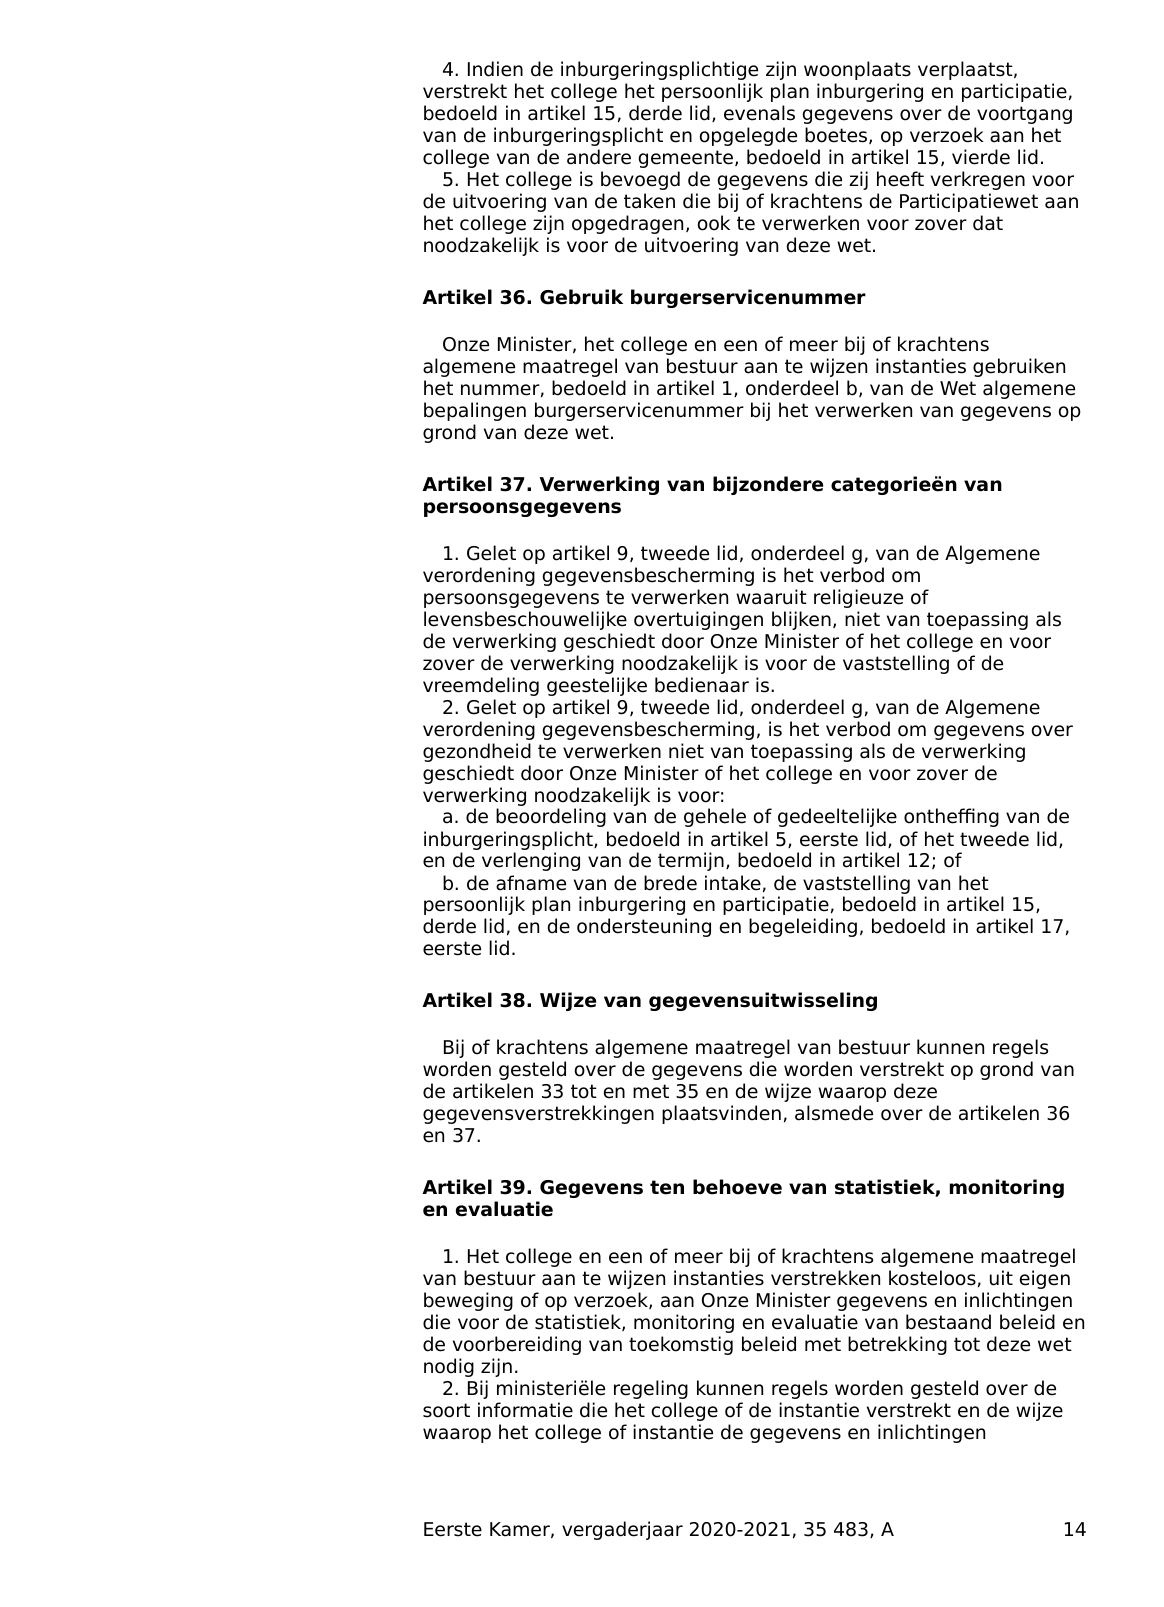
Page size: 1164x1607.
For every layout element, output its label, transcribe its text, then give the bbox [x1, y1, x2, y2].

text 5. Het college is bevoegd de gegevens die zij heeft verkregen voor de uitvoering van de taken die bij of krachtens de Participatiewet aan het college zijn opgedragen, ook te verwerken voor zover dat noodzakelijk is voor de uitvoering van deze wet. [422, 169, 1087, 257]
text b. de afname van de brede intake, de vaststelling van het persoonlijk plan inburgering en participatie, bedoeld in artikel 15, derde lid, en de ondersteuning en begeleiding, bedoeld in artikel 17, eerste lid. [422, 872, 1087, 960]
subtitle Artikel 38. Wijze van gegevensuitwisseling [422, 990, 1087, 1012]
text 2. Bij ministeriële regeling kunnen regels worden gesteld over de soort informatie die het college of de instantie verstrekt en de wijze waarop het college of instantie de gegevens en inlichtingen [422, 1378, 1087, 1444]
subtitle Artikel 39. Gegevens ten behoeve van statistiek, monitoring en evaluatie [422, 1177, 1087, 1221]
text a. de beoordeling van de gehele of gedeeltelijke ontheffing van de inburgeringsplicht, bedoeld in artikel 5, eerste lid, of het tweede lid, en de verlenging van de termijn, bedoeld in artikel 12; of [422, 806, 1087, 872]
subtitle Artikel 37. Verwerking van bijzondere categorieën van persoonsgegevens [422, 474, 1087, 518]
text 1. Gelet op artikel 9, tweede lid, onderdeel g, van de Algemene verordening gegevensbescherming is het verbod om persoonsgegevens te verwerken waaruit religieuze of levensbeschouwelijke overtuigingen blijken, niet van toepassing als de verwerking geschiedt door Onze Minister of het college en voor zover de verwerking noodzakelijk is voor de vaststelling of de vreemdeling geestelijke bedienaar is. [422, 543, 1087, 697]
text Onze Minister, het college en een of meer bij of krachtens algemene maatregel van bestuur aan te wijzen instanties gebruiken het nummer, bedoeld in artikel 1, onderdeel b, van de Wet algemene bepalingen burgerservicenummer bij het verwerken van gegevens op grond van deze wet. [422, 334, 1087, 444]
text 4. Indien de inburgeringsplichtige zijn woonplaats verplaatst, verstrekt het college het persoonlijk plan inburgering en participatie, bedoeld in artikel 15, derde lid, evenals gegevens over de voortgang van de inburgeringsplicht en opgelegde boetes, op verzoek aan het college van de andere gemeente, bedoeld in artikel 15, vierde lid. [422, 59, 1087, 169]
text 2. Gelet op artikel 9, tweede lid, onderdeel g, van de Algemene verordening gegevensbescherming, is het verbod om gegevens over gezondheid te verwerken niet van toepassing als de verwerking geschiedt door Onze Minister of het college en voor zover de verwerking noodzakelijk is voor: [422, 697, 1087, 806]
subtitle Artikel 36. Gebruik burgerservicenummer [422, 287, 1087, 309]
text Bij of krachtens algemene maatregel van bestuur kunnen regels worden gesteld over de gegevens die worden verstrekt op grond van de artikelen 33 tot en met 35 en de wijze waarop deze gegevensverstrekkingen plaatsvinden, alsmede over de artikelen 36 en 37. [422, 1037, 1087, 1147]
text 1. Het college en een of meer bij of krachtens algemene maatregel van bestuur aan te wijzen instanties verstrekken kosteloos, uit eigen beweging of op verzoek, aan Onze Minister gegevens en inlichtingen die voor de statistiek, monitoring en evaluatie van bestaand beleid en de voorbereiding van toekomstig beleid met betrekking tot deze wet nodig zijn. [422, 1246, 1087, 1378]
